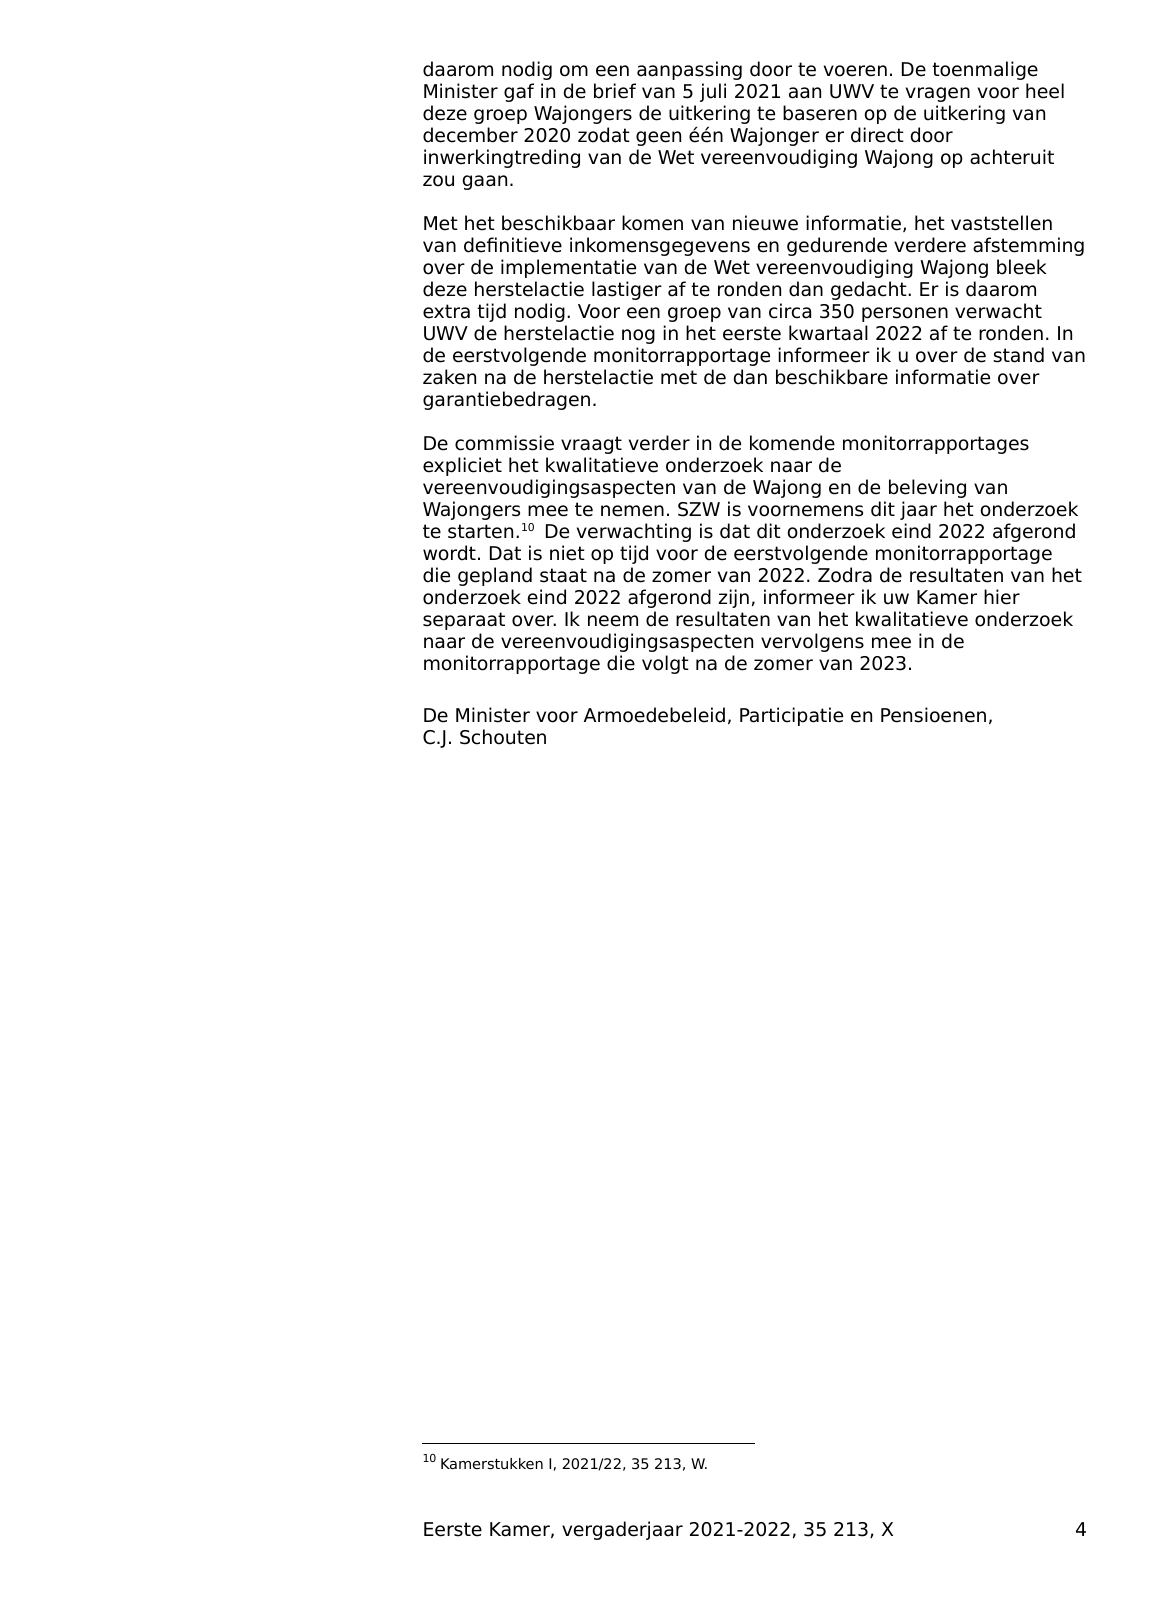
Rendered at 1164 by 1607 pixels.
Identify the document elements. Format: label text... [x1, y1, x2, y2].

text Kamerstukken I, 2021/22, 35 213, W. [422, 1452, 1087, 1474]
text De commissie vraagt verder in de komende monitorrapportages expliciet het kwalitatieve onderzoek naar de vereenvoudigingsaspecten van de Wajong en de beleving van Wajongers mee te nemen. SZW is voornemens dit jaar het onderzoek te starten. De verwachting is dat dit onderzoek eind 2022 afgerond wordt. Dat is niet op tijd voor de eerstvolgende monitorrapportage die gepland staat na de zomer van 2022. Zodra de resultaten van het onderzoek eind 2022 afgerond zijn, informeer ik uw Kamer hier separaat over. Ik neem de resultaten van het kwalitatieve onderzoek naar de vereenvoudigingsaspecten vervolgens mee in de monitorrapportage die volgt na de zomer van 2023. [422, 433, 1087, 675]
text daarom nodig om een aanpassing door te voeren. De toenmalige Minister gaf in de brief van 5 juli 2021 aan UWV te vragen voor heel deze groep Wajongers de uitkering te baseren op de uitkering van december 2020 zodat geen één Wajonger er direct door inwerkingtreding van de Wet vereenvoudiging Wajong op achteruit zou gaan. [422, 59, 1087, 191]
text De Minister voor Armoedebeleid, Participatie en Pensioenen, C.J. Schouten [422, 705, 1087, 749]
text Met het beschikbaar komen van nieuwe informatie, het vaststellen van definitieve inkomensgegevens en gedurende verdere afstemming over de implementatie van de Wet vereenvoudiging Wajong bleek deze herstelactie lastiger af te ronden dan gedacht. Er is daarom extra tijd nodig. Voor een groep van circa 350 personen verwacht UWV de herstelactie nog in het eerste kwartaal 2022 af te ronden. In de eerstvolgende monitorrapportage informeer ik u over de stand van zaken na de herstelactie met de dan beschikbare informatie over garantiebedragen. [422, 213, 1087, 411]
